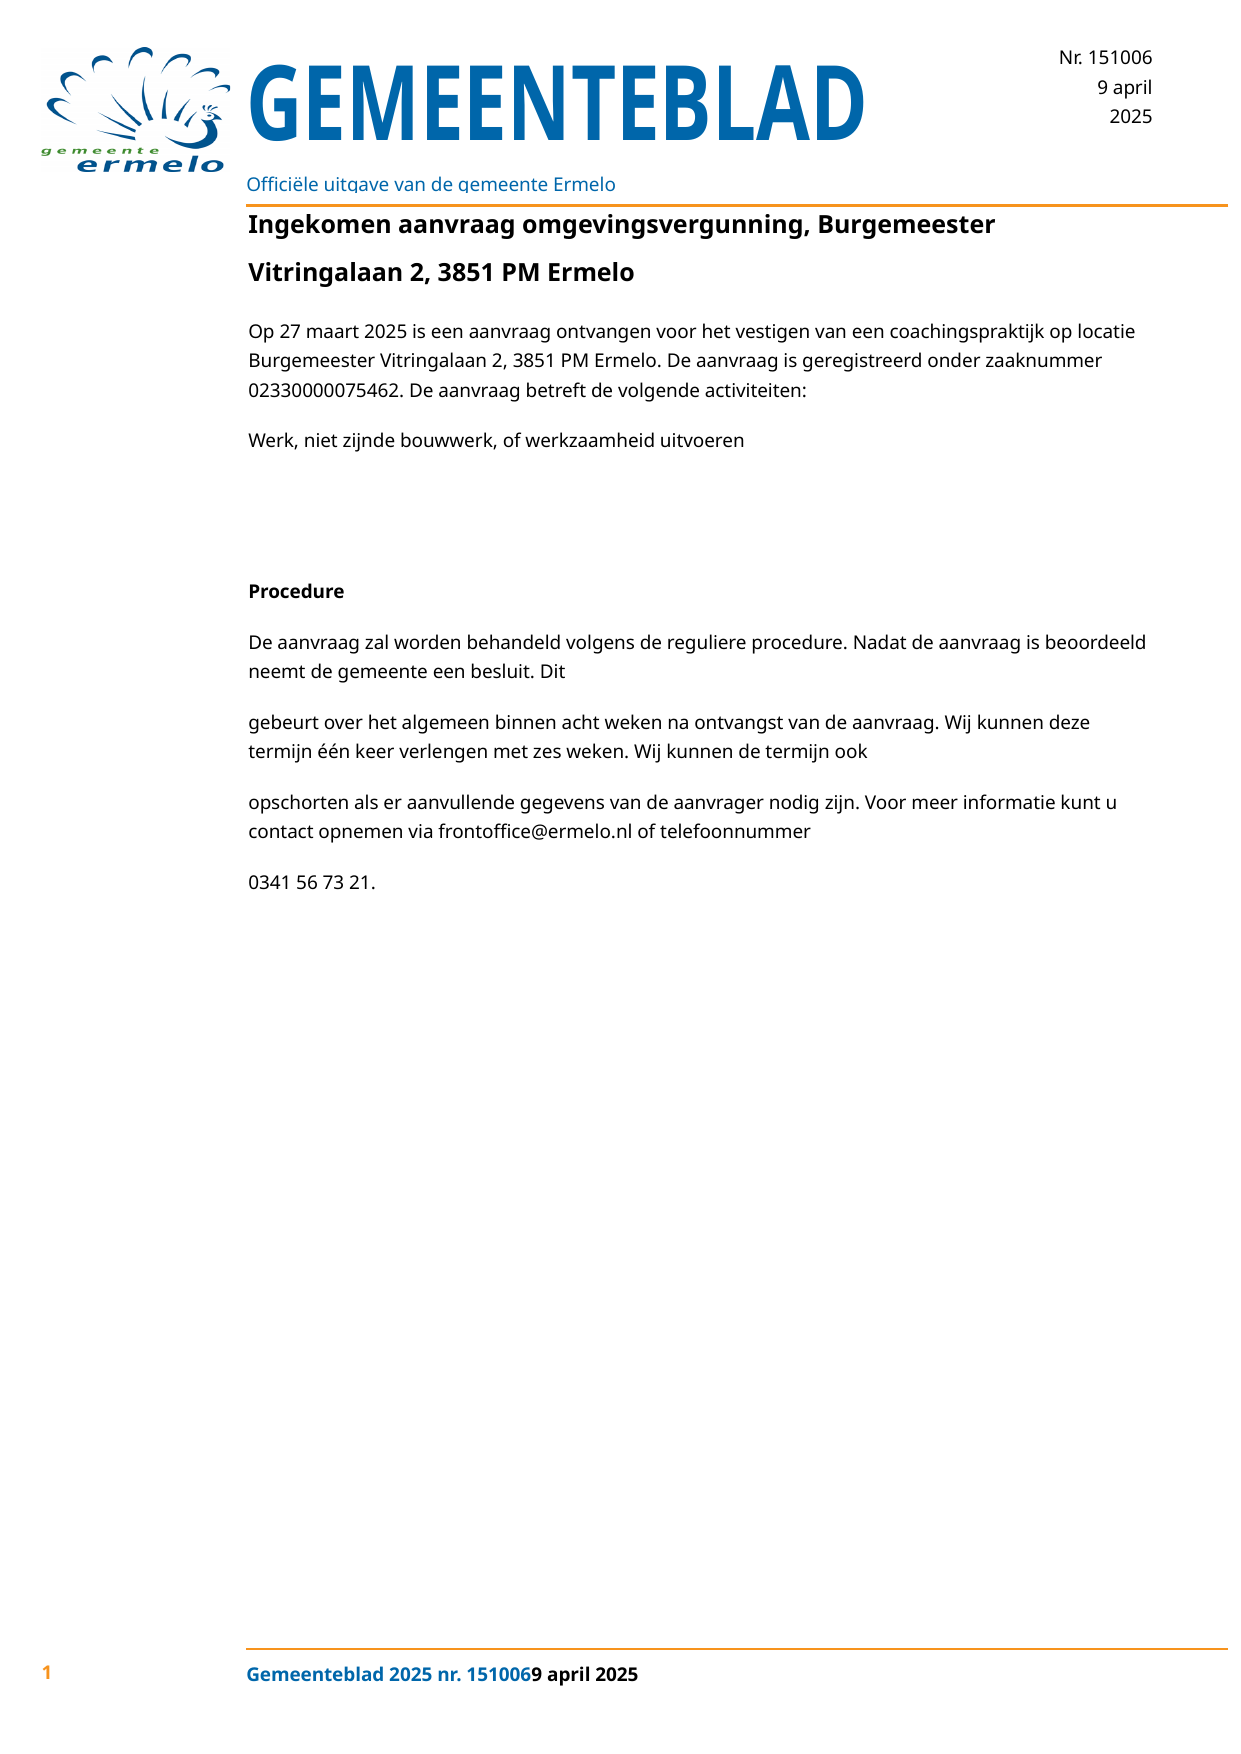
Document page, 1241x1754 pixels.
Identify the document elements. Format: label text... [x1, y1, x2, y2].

picture [41, 47, 231, 172]
text 0341 56 73 21. [248, 869, 1152, 895]
text Werk, niet zijnde bouwwerk, of werkzaamheid uitvoeren [248, 427, 1152, 453]
text Ingekomen aanvraag omgevingsvergunning, Burgemeester Vitringalaan 2, 3851 PM Ermelo [248, 207, 1152, 288]
text gebeurt over het algemeen binnen acht weken na ontvangst van de aanvraag. Wij kunnen deze termijn één keer verlengen met zes weken. Wij kunnen de termijn ook [248, 709, 1152, 764]
text opschorten als er aanvullende gegevens van de aanvrager nodig zijn. Voor meer informatie kunt u contact opnemen via frontoffice@ermelo.nl of telefoonnummer [248, 789, 1152, 844]
text De aanvraag zal worden behandeld volgens de reguliere procedure. Nadat de aanvraag is beoordeeld neemt de gemeente een besluit. Dit [248, 629, 1152, 684]
text Procedure [248, 579, 1152, 604]
text Op 27 maart 2025 is een aanvraag ontvangen voor het vestigen van een coachingspraktijk op locatie Burgemeester Vitringalaan 2, 3851 PM Ermelo. De aanvraag is geregistreerd onder zaaknummer 02330000075462. De aanvraag betreft de volgende activiteiten: [248, 318, 1152, 403]
